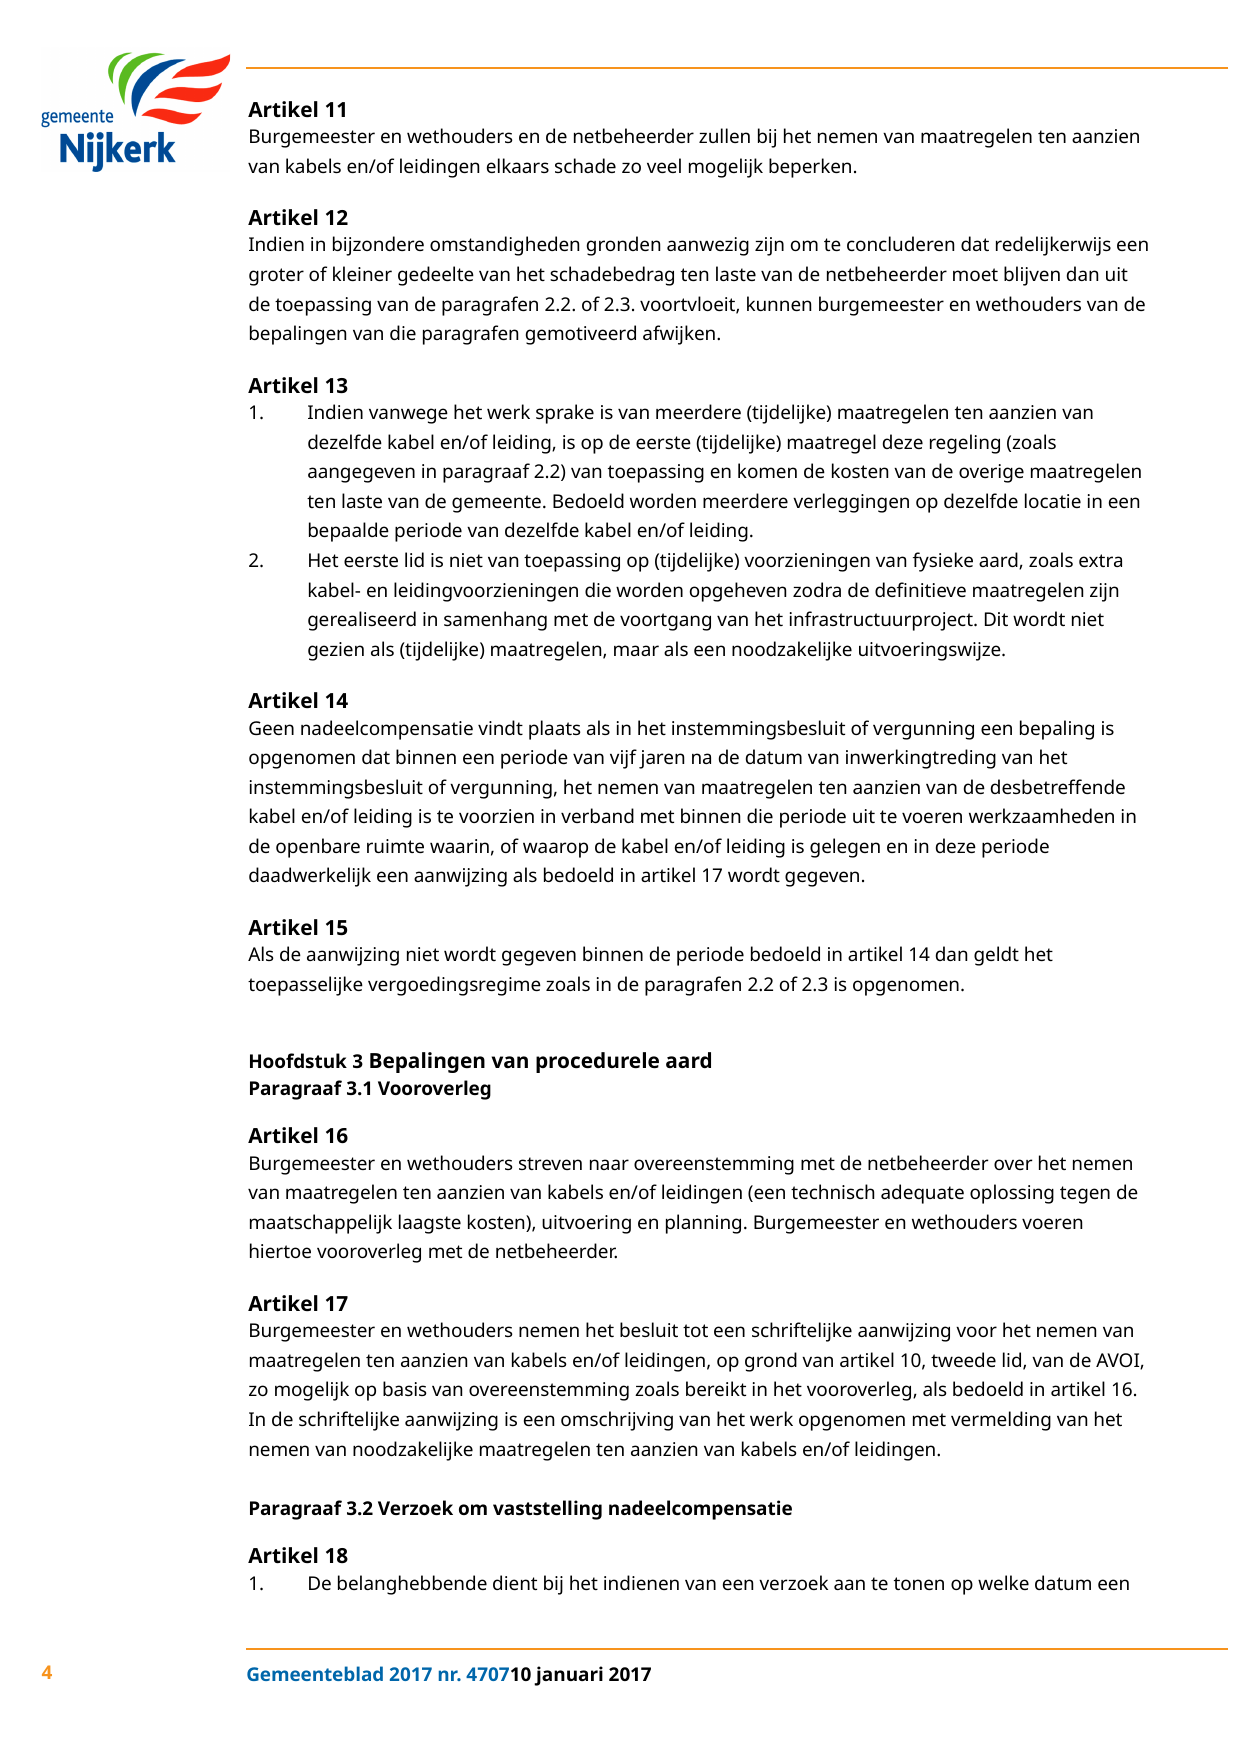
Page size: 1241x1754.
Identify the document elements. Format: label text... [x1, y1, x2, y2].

text Indien in bijzondere omstandigheden gronden aanwezig zijn om te concluderen dat redelijkerwijs een groter of kleiner gedeelte van het schadebedrag ten laste van de netbeheerder moet blijven dan uit de toepassing van de paragrafen 2.2. of 2.3. voortvloeit, kunnen burgemeester en wethouders van de bepalingen van die paragrafen gemotiveerd afwijken. [248, 232, 1152, 346]
text Als de aanwijzing niet wordt gegeven binnen de periode bedoeld in artikel 14 dan geldt het toepasselijke vergoedingsregime zoals in de paragrafen 2.2 of 2.3 is opgenomen. [248, 942, 1152, 997]
text Hoofdstuk 3 Bepalingen van procedurele aard [248, 1046, 1152, 1075]
list De belanghebbende dient bij het indienen van een verzoek aan te tonen op welke datum een [248, 1570, 1152, 1596]
text Artikel 11 [248, 95, 1152, 123]
list Indien vanwege het werk sprake is van meerdere (tijdelijke) maatregelen ten aanzien van dezelfde kabel en/of leiding, is op de eerste (tijdelijke) maatregel deze regeling (zoals aangegeven in paragraaf 2.2) van toepassing en komen de kosten van de overige maatregelen ten laste van de gemeente. Bedoeld worden meerdere verleggingen op dezelfde locatie in een bepaalde periode van dezelfde kabel en/of leiding. [248, 399, 1152, 543]
list Het eerste lid is niet van toepassing op (tijdelijke) voorzieningen van fysieke aard, zoals extra kabel- en leidingvoorzieningen die worden opgeheven zodra de definitieve maatregelen zijn gerealiseerd in samenhang met de voortgang van het infrastructuurproject. Dit wordt niet gezien als (tijdelijke) maatregelen, maar als een noodzakelijke uitvoeringswijze. [248, 547, 1152, 662]
text Artikel 15 [248, 913, 1152, 942]
picture [41, 47, 231, 172]
text Paragraaf 3.2 Verzoek om vaststelling nadeelcompensatie [248, 1495, 1152, 1521]
text Burgemeester en wethouders en de netbeheerder zullen bij het nemen van maatregelen ten aanzien van kabels en/of leidingen elkaars schade zo veel mogelijk beperken. [248, 123, 1152, 178]
text Artikel 18 [248, 1541, 1152, 1570]
text Artikel 17 [248, 1289, 1152, 1317]
text Artikel 14 [248, 686, 1152, 715]
text In de schriftelijke aanwijzing is een omschrijving van het werk opgenomen met vermelding van het nemen van noodzakelijke maatregelen ten aanzien van kabels en/of leidingen. [248, 1406, 1152, 1461]
text Burgemeester en wethouders nemen het besluit tot een schriftelijke aanwijzing voor het nemen van maatregelen ten aanzien van kabels en/of leidingen, op grond van artikel 10, tweede lid, van de AVOI, zo mogelijk op basis van overeenstemming zoals bereikt in het vooroverleg, als bedoeld in artikel 16. [248, 1317, 1152, 1402]
text Artikel 16 [248, 1121, 1152, 1150]
text Geen nadeelcompensatie vindt plaats als in het instemmingsbesluit of vergunning een bepaling is opgenomen dat binnen een periode van vijf jaren na de datum van inwerkingtreding van het instemmingsbesluit of vergunning, het nemen van maatregelen ten aanzien van de desbetreffende kabel en/of leiding is te voorzien in verband met binnen die periode uit te voeren werkzaamheden in de openbare ruimte waarin, of waarop de kabel en/of leiding is gelegen en in deze periode daadwerkelijk een aanwijzing als bedoeld in artikel 17 wordt gegeven. [248, 715, 1152, 888]
text Burgemeester en wethouders streven naar overeenstemming met de netbeheerder over het nemen van maatregelen ten aanzien van kabels en/of leidingen (een technisch adequate oplossing tegen de maatschappelijk laagste kosten), uitvoering en planning. Burgemeester en wethouders voeren hiertoe vooroverleg met de netbeheerder. [248, 1150, 1152, 1264]
text Artikel 12 [248, 203, 1152, 232]
text Artikel 13 [248, 371, 1152, 399]
text Paragraaf 3.1 Vooroverleg [248, 1075, 1152, 1101]
